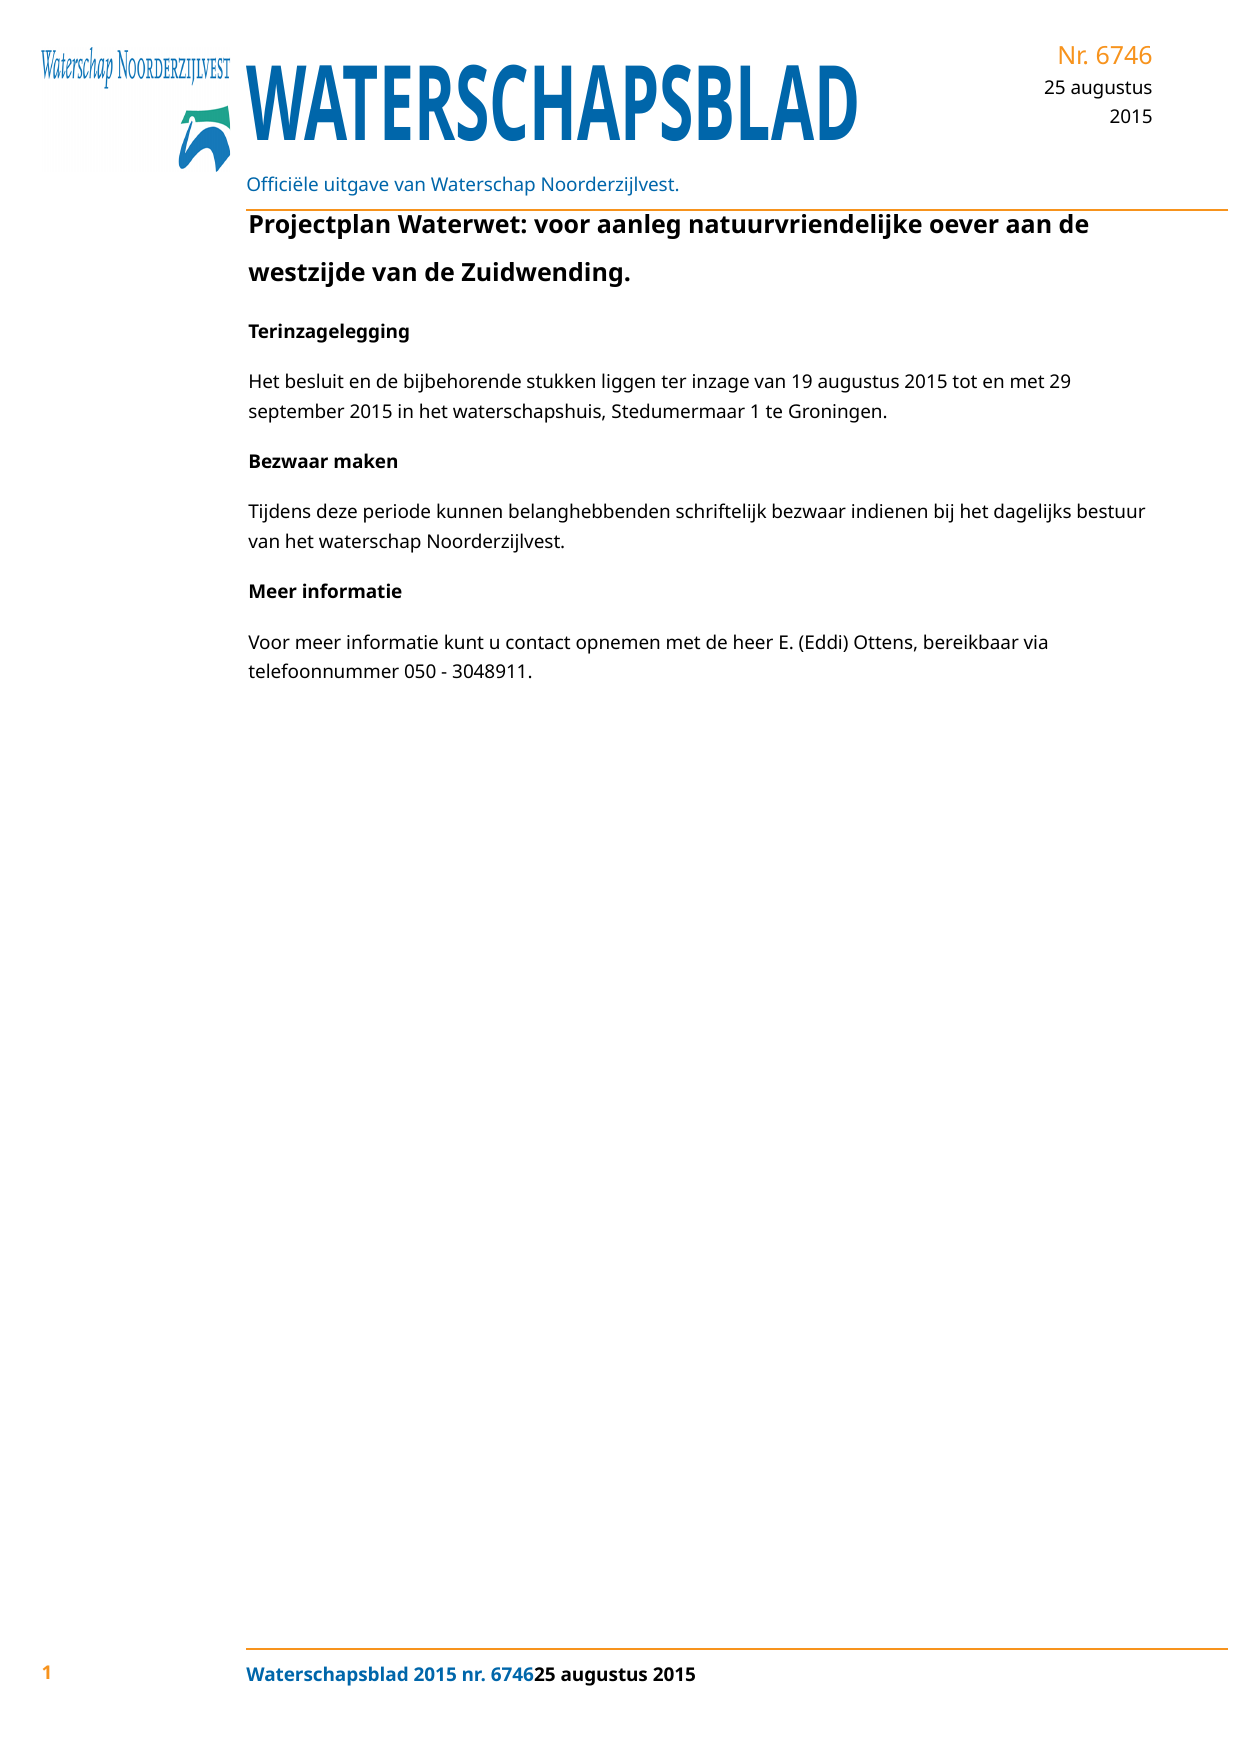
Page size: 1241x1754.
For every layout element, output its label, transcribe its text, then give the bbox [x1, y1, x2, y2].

text Meer informatie [248, 579, 1152, 604]
text Voor meer informatie kunt u contact opnemen met de heer E. (Eddi) Ottens, bereikbaar via telefoonnummer 050 - 3048911. [248, 629, 1152, 684]
picture [41, 47, 231, 172]
text Het besluit en de bijbehorende stukken liggen ter inzage van 19 augustus 2015 tot en met 29 september 2015 in het waterschapshuis, Stedumermaar 1 te Groningen. [248, 368, 1152, 424]
text Terinzagelegging [248, 318, 1152, 344]
text Bezwaar maken [248, 448, 1152, 474]
text Tijdens deze periode kunnen belanghebbenden schriftelijk bezwaar indienen bij het dagelijks bestuur van het waterschap Noorderzijlvest. [248, 499, 1152, 554]
text Projectplan Waterwet: voor aanleg natuurvriendelijke oever aan de westzijde van de Zuidwending. [248, 211, 1152, 288]
